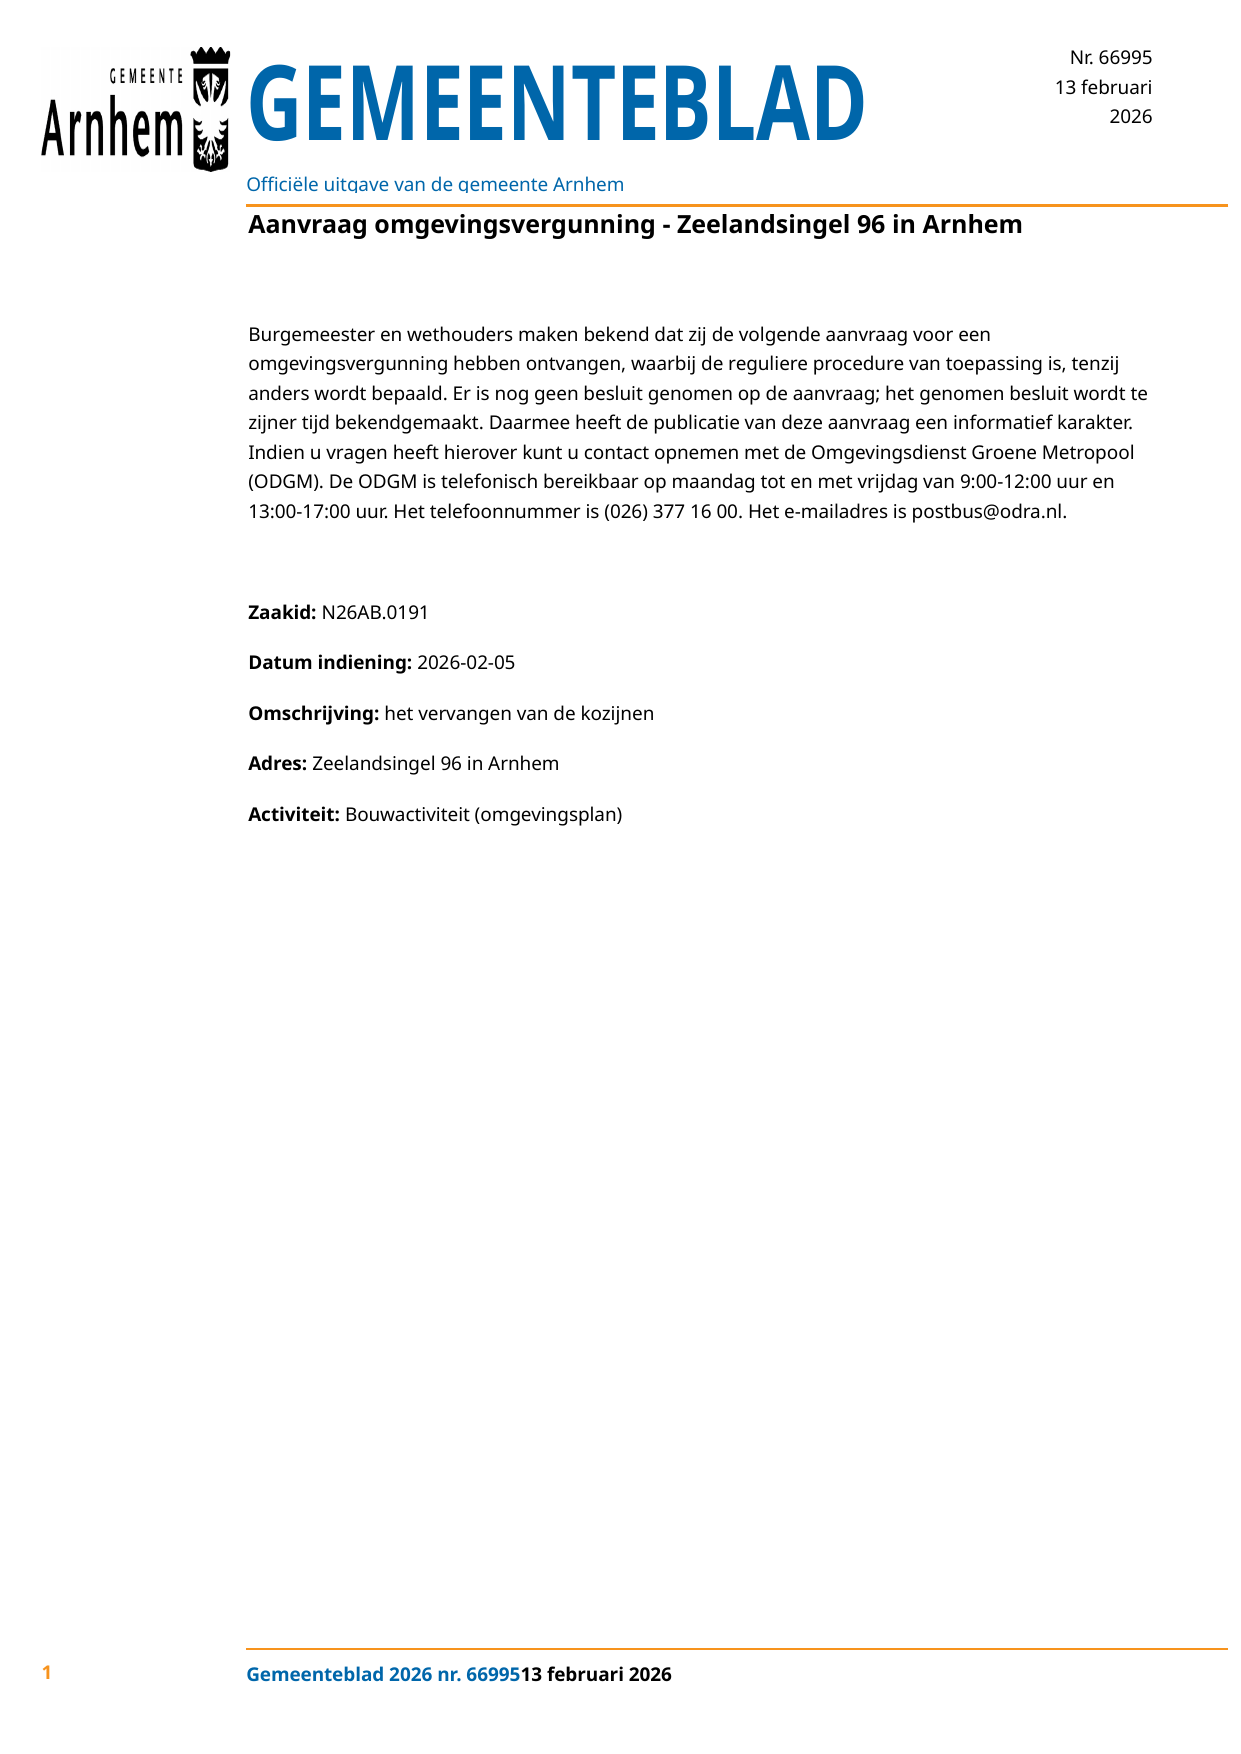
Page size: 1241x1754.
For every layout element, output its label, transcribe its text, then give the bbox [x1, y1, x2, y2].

text Burgemeester en wethouders maken bekend dat zij de volgende aanvraag voor een omgevingsvergunning hebben ontvangen, waarbij de reguliere procedure van toepassing is, tenzij anders wordt bepaald. Er is nog geen besluit genomen op de aanvraag; het genomen besluit wordt te zijner tijd bekendgemaakt. Daarmee heeft de publicatie van deze aanvraag een informatief karakter. Indien u vragen heeft hierover kunt u contact opnemen met de Omgevingsdienst Groene Metropool (ODGM). De ODGM is telefonisch bereikbaar op maandag tot en met vrijdag van 9:00-12:00 uur en 13:00-17:00 uur. Het telefoonnummer is (026) 377 16 00. Het e-mailadres is postbus@odra.nl. [248, 321, 1152, 524]
text Aanvraag omgevingsvergunning - Zeelandsingel 96 in Arnhem [248, 207, 1152, 241]
picture [41, 47, 231, 172]
text Activiteit: Bouwactiviteit (omgevingsplan) [248, 801, 1152, 826]
text Adres: Zeelandsingel 96 in Arnhem [248, 750, 1152, 776]
text Datum indiening: 2026-02-05 [248, 649, 1152, 675]
text Omschrijving: het vervangen van de kozijnen [248, 700, 1152, 726]
text Zaakid: N26AB.0191 [248, 599, 1152, 625]
